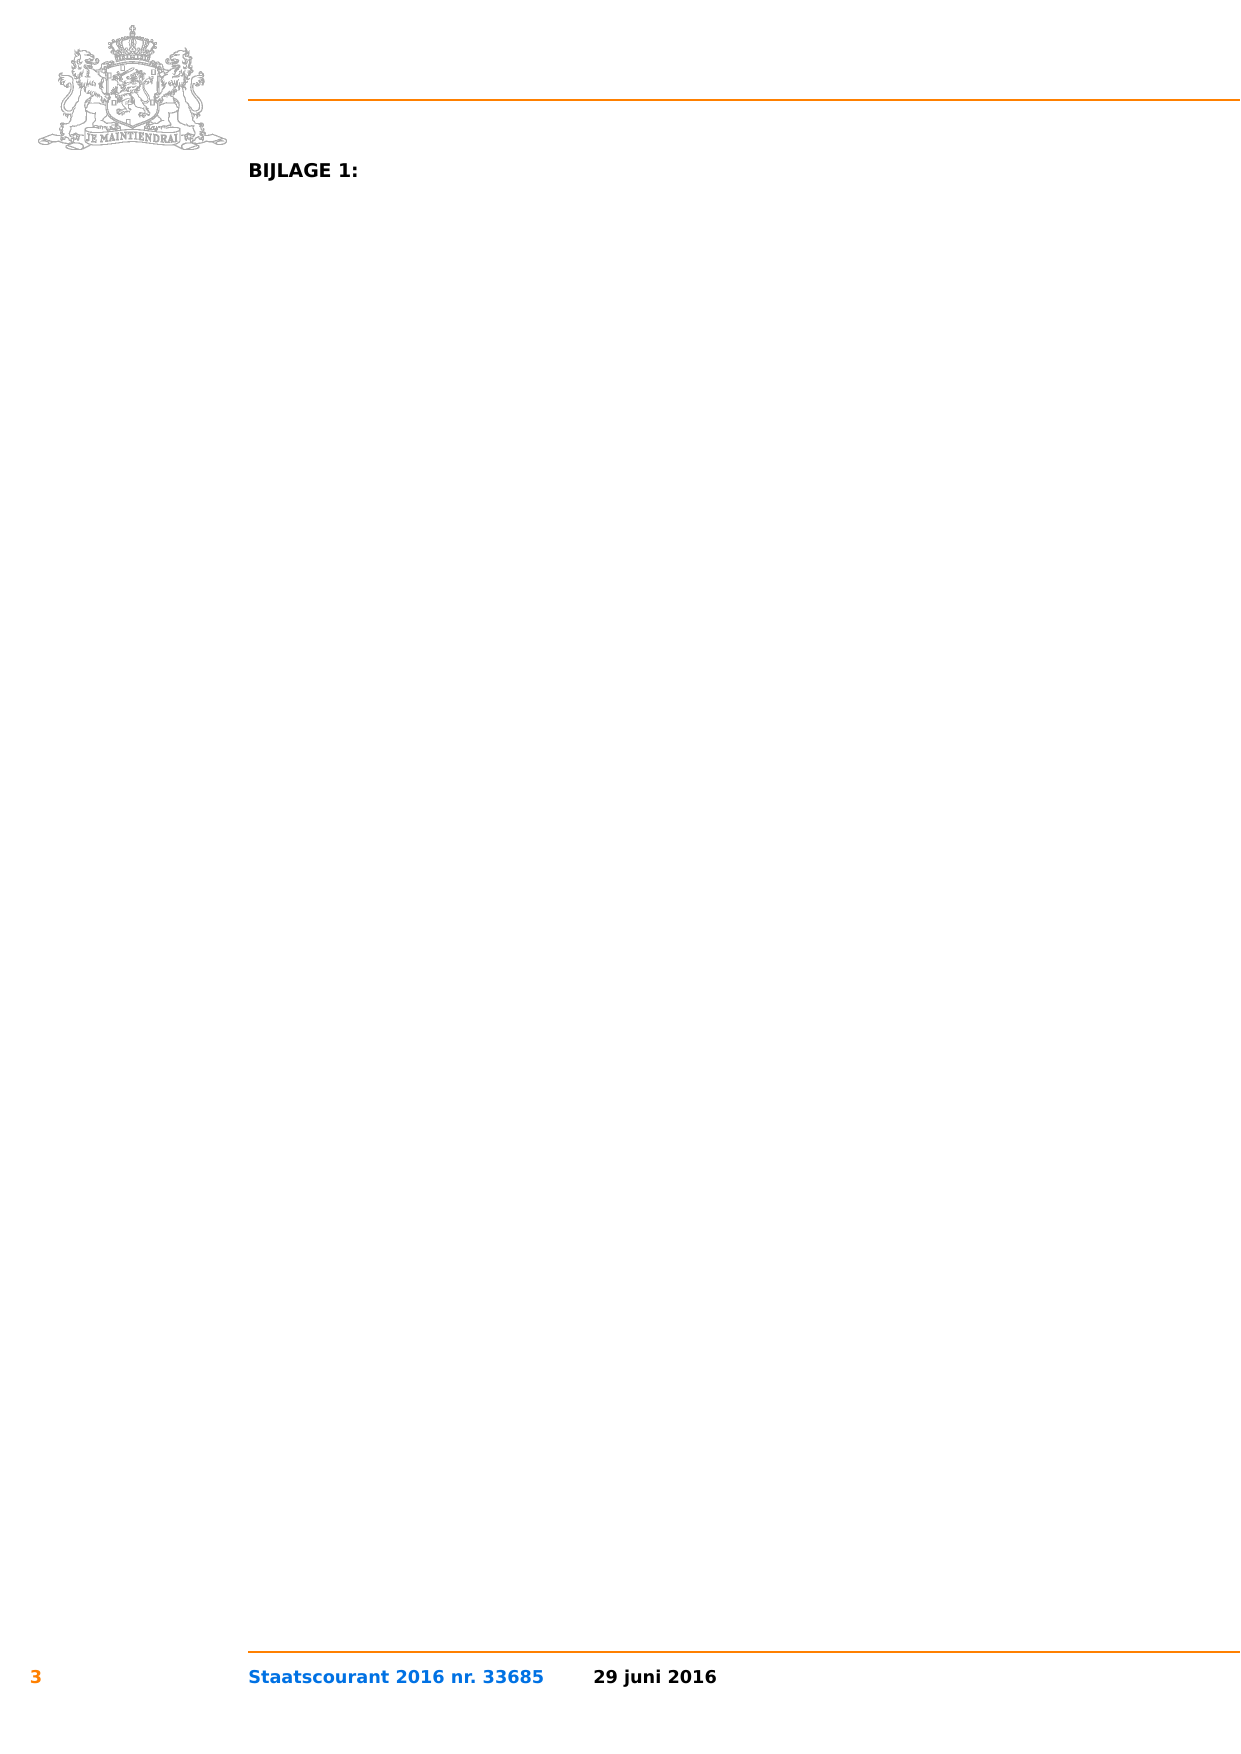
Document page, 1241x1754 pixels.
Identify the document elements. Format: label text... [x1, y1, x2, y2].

subtitle BIJLAGE 1: [248, 160, 1163, 182]
picture [38, 25, 227, 150]
